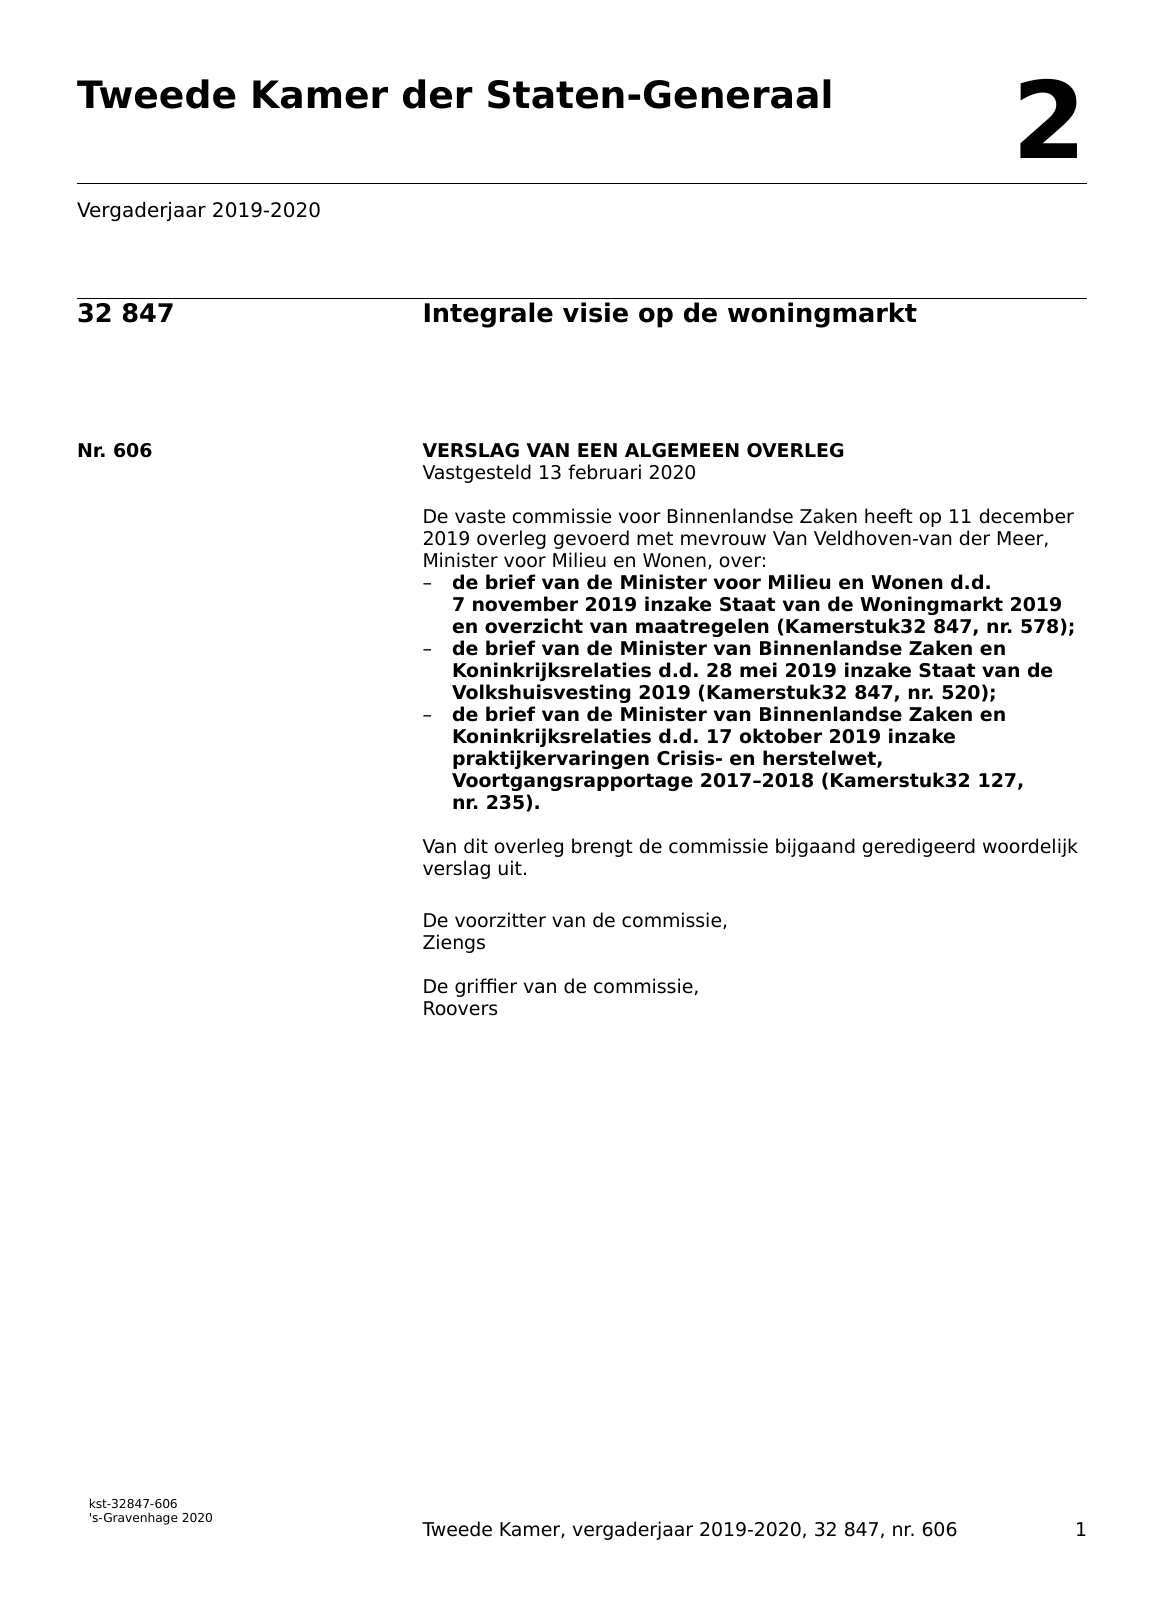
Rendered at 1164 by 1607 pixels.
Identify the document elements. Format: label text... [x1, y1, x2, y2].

subtitle Nr. 606 VERSLAG VAN EEN ALGEMEEN OVERLEG [77, 440, 1087, 462]
text kst-32847-606 [88, 1497, 323, 1511]
text De vaste commissie voor Binnenlandse Zaken heeft op 11 december 2019 overleg gevoerd met mevrouw Van Veldhoven-van der Meer, Minister voor Milieu en Wonen, over: [422, 506, 1087, 572]
text Vastgesteld 13 februari 2020 [422, 462, 1087, 484]
text – de brief van de Minister van Binnenlandse Zaken en Koninkrijksrelaties d.d. 17 oktober 2019 inzake praktijkervaringen Crisis- en herstelwet, Voortgangsrapportage 2017–2018 (Kamerstuk32 127, nr. 235). [422, 704, 1087, 813]
text De voorzitter van de commissie, Ziengs [422, 910, 1087, 954]
text De griffier van de commissie, Roovers [422, 976, 1087, 1020]
text – de brief van de Minister voor Milieu en Wonen d.d. 7 november 2019 inzake Staat van de Woningmarkt 2019 en overzicht van maatregelen (Kamerstuk32 847, nr. 578); [422, 572, 1087, 638]
table_header Tweede Kamer der Staten-Generaal [77, 59, 886, 183]
subtitle 32 847 Integrale visie op de woningmarkt [77, 299, 1087, 329]
text Van dit overleg brengt de commissie bijgaand geredigeerd woordelijk verslag uit. [422, 836, 1087, 880]
text 's-Gravenhage 2020 [88, 1511, 323, 1525]
table_header 2 [886, 59, 1087, 183]
table_cell Vergaderjaar 2019-2020 [77, 184, 1087, 298]
text – de brief van de Minister van Binnenlandse Zaken en Koninkrijksrelaties d.d. 28 mei 2019 inzake Staat van de Volkshuisvesting 2019 (Kamerstuk32 847, nr. 520); [422, 638, 1087, 704]
